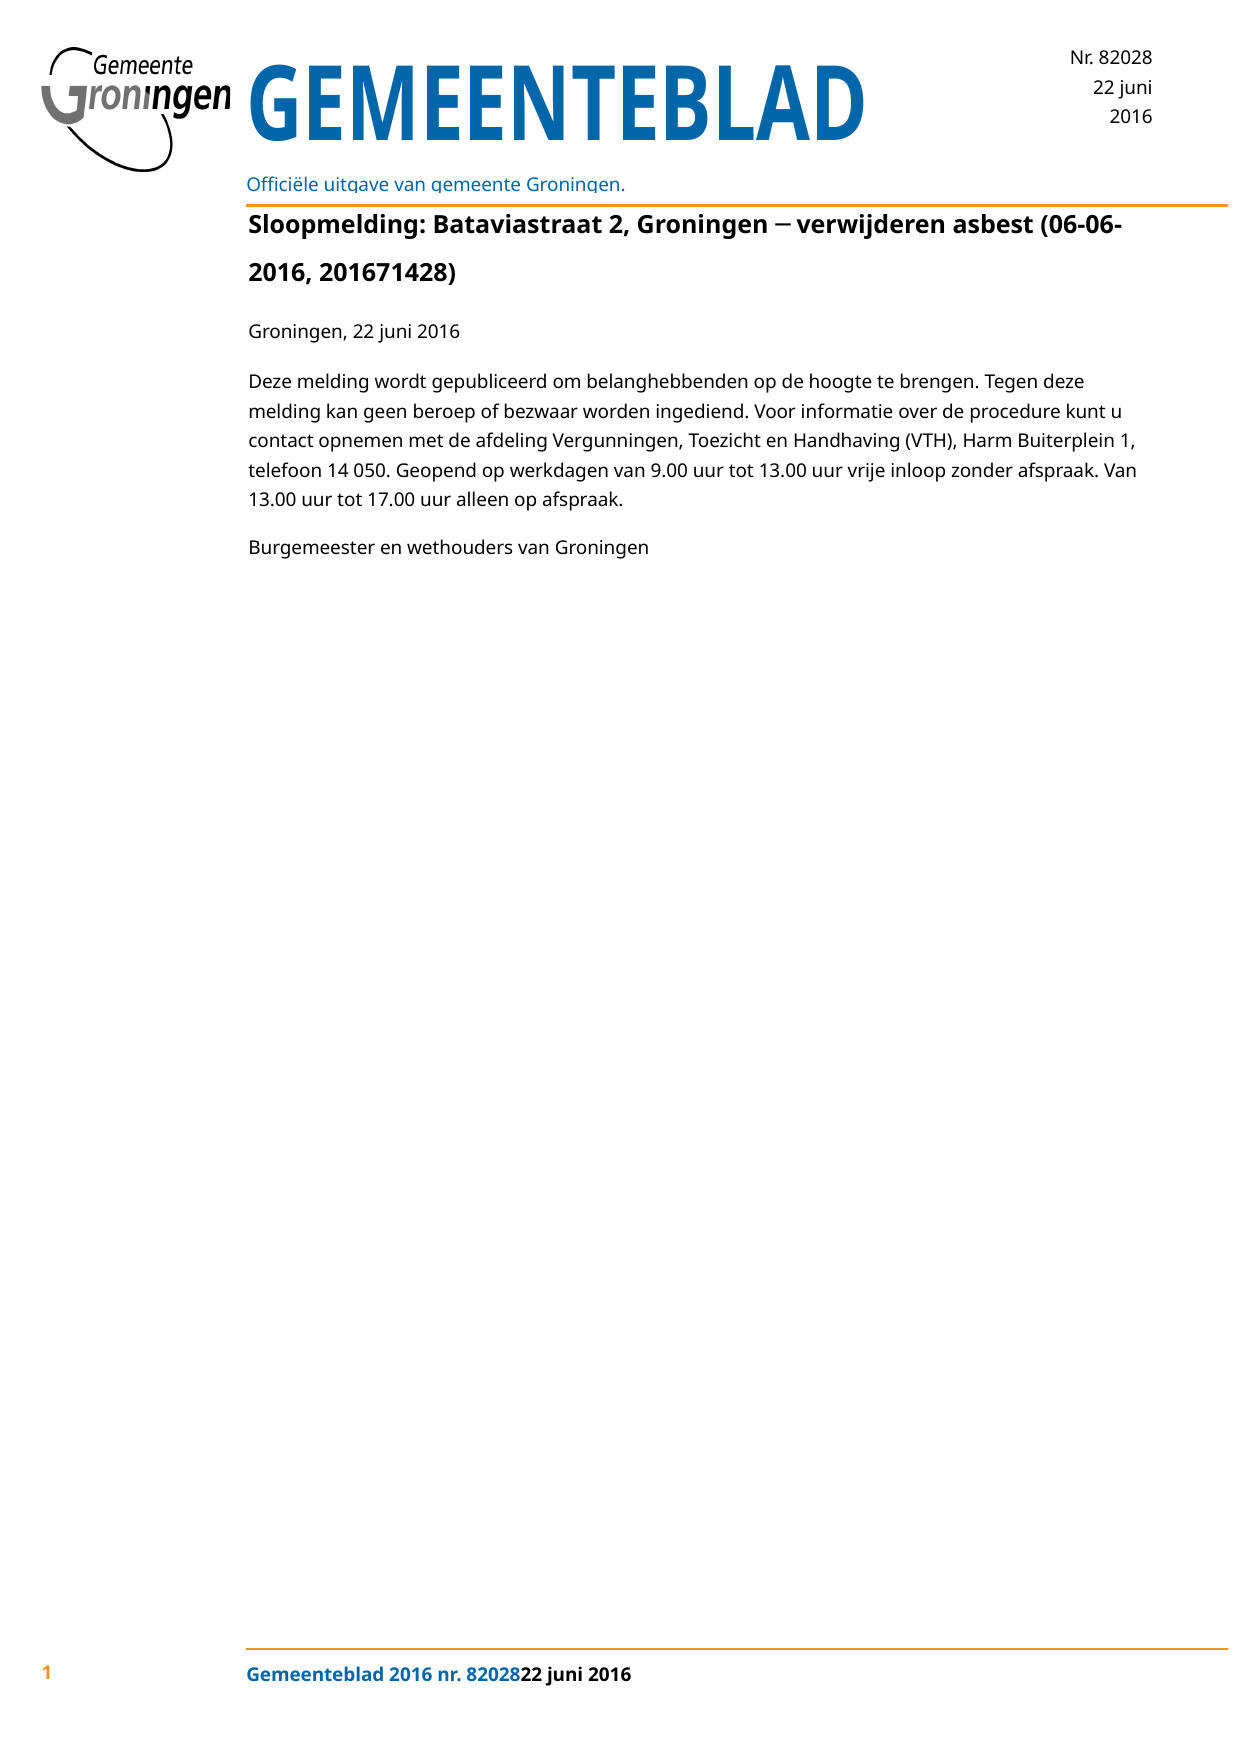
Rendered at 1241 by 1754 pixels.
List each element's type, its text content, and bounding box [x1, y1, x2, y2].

text Deze melding wordt gepubliceerd om belanghebbenden op de hoogte te brengen. Tegen deze melding kan geen beroep of bezwaar worden ingediend. Voor informatie over de procedure kunt u contact opnemen met de afdeling Vergunningen, Toezicht en Handhaving (VTH), Harm Buiterplein 1, telefoon 14 050. Geopend op werkdagen van 9.00 uur tot 13.00 uur vrije inloop zonder afspraak. Van 13.00 uur tot 17.00 uur alleen op afspraak. [248, 368, 1152, 512]
text Groningen, 22 juni 2016 [248, 318, 1152, 344]
picture [41, 47, 231, 172]
text Sloopmelding: Bataviastraat 2, Groningen ─ verwijderen asbest (06-06-2016, 201671428) [248, 207, 1152, 288]
text Burgemeester en wethouders van Groningen [248, 534, 1152, 560]
